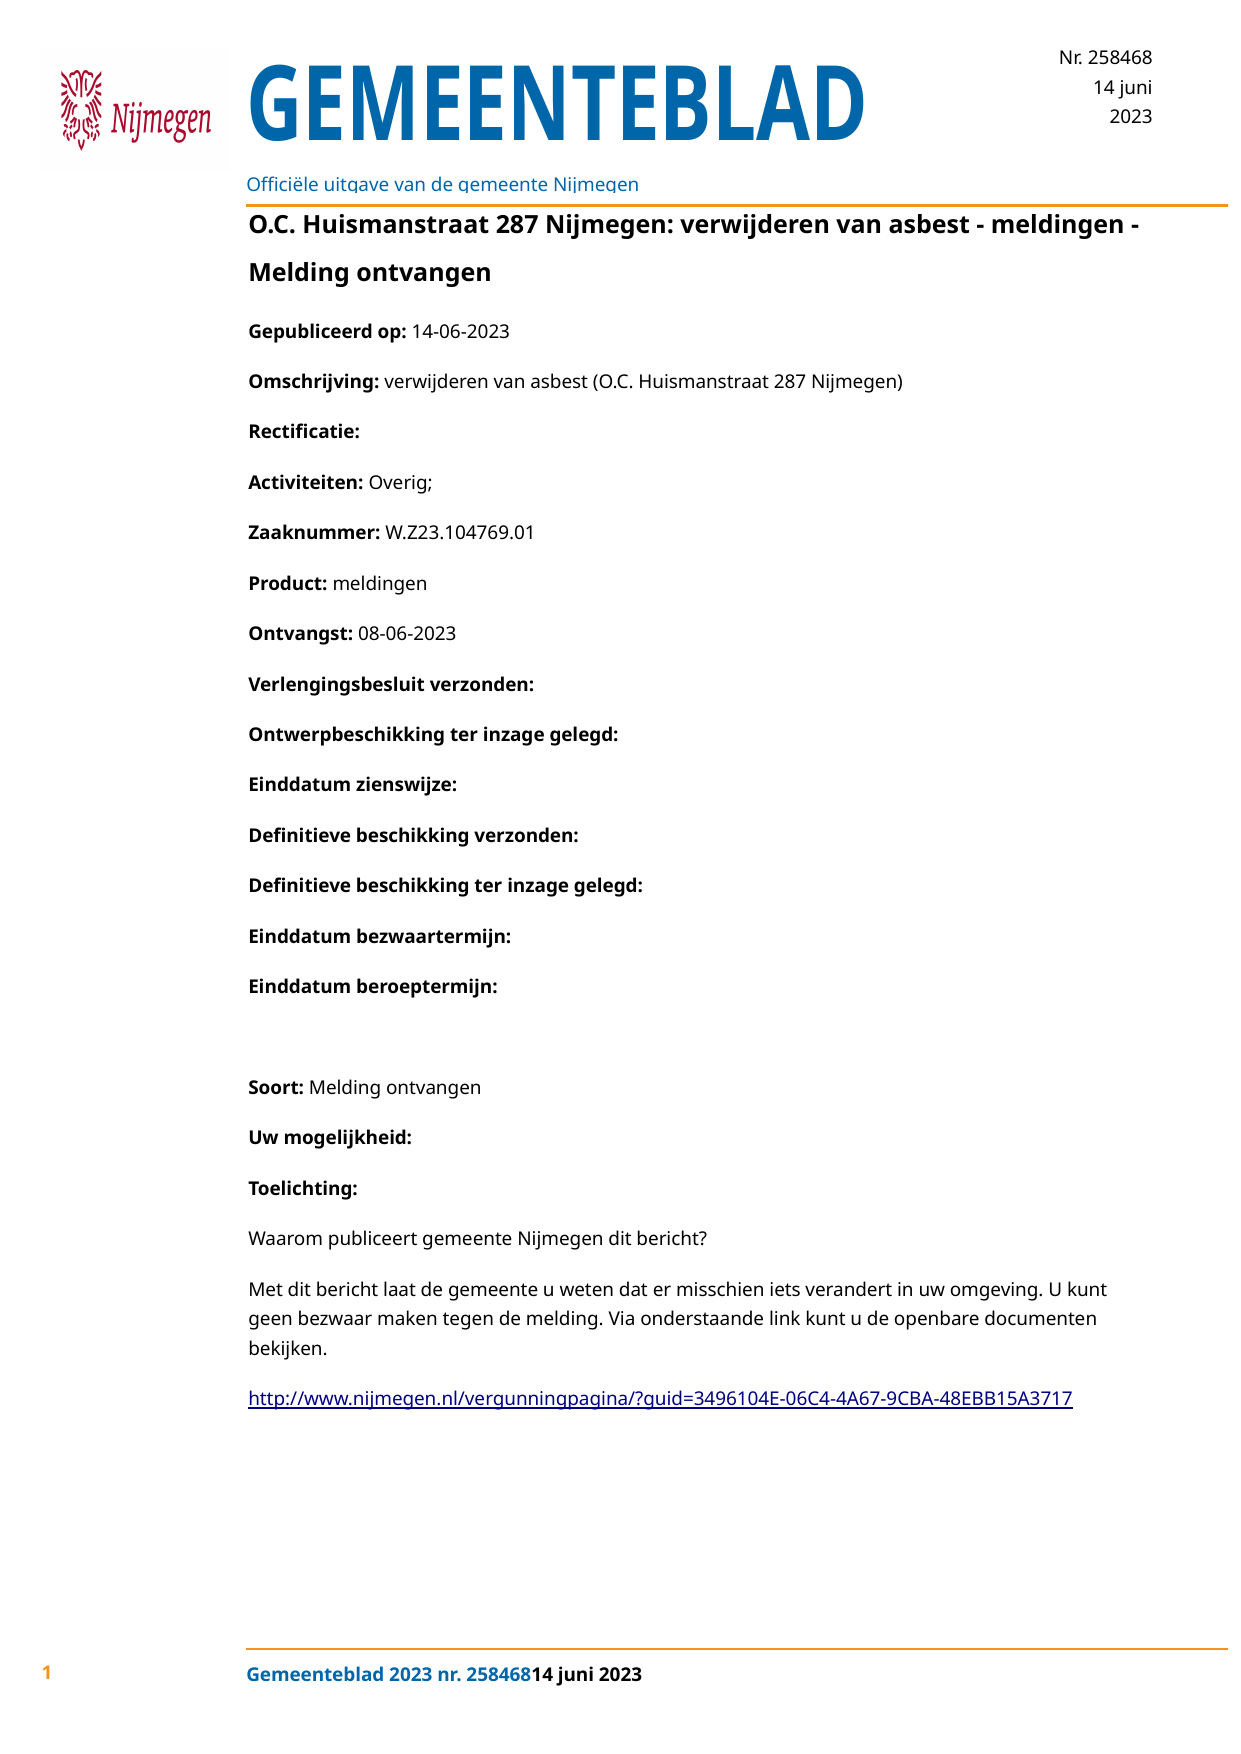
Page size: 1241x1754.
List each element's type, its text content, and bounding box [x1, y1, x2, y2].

text Definitieve beschikking ter inzage gelegd: [248, 872, 1152, 898]
text Einddatum bezwaartermijn: [248, 923, 1152, 949]
text Uw mogelijkheid: [248, 1124, 1152, 1150]
text Einddatum beroeptermijn: [248, 973, 1152, 999]
text Einddatum zienswijze: [248, 772, 1152, 797]
text Activiteiten: Overig; [248, 469, 1152, 495]
text Definitieve beschikking verzonden: [248, 822, 1152, 848]
text Ontvangst: 08-06-2023 [248, 620, 1152, 646]
picture [41, 47, 231, 172]
text Ontwerpbeschikking ter inzage gelegd: [248, 721, 1152, 747]
text http://www.nijmegen.nl/vergunningpagina/?guid=3496104E-06C4-4A67-9CBA-48EBB15A3717 [248, 1385, 1152, 1411]
text Zaaknummer: W.Z23.104769.01 [248, 519, 1152, 545]
text Met dit bericht laat de gemeente u weten dat er misschien iets verandert in uw omgeving. U kunt geen bezwaar maken tegen de melding. Via onderstaande link kunt u de openbare documenten bekijken. [248, 1276, 1152, 1361]
text Verlengingsbesluit verzonden: [248, 671, 1152, 697]
text Product: meldingen [248, 570, 1152, 596]
text Toelichting: [248, 1175, 1152, 1201]
text Gepubliceerd op: 14-06-2023 [248, 318, 1152, 344]
text Soort: Melding ontvangen [248, 1074, 1152, 1100]
text Waarom publiceert gemeente Nijmegen dit bericht? [248, 1225, 1152, 1251]
text Omschrijving: verwijderen van asbest (O.C. Huismanstraat 287 Nijmegen) [248, 368, 1152, 394]
text Rectificatie: [248, 419, 1152, 444]
text O.C. Huismanstraat 287 Nijmegen: verwijderen van asbest - meldingen - Melding ontvangen [248, 207, 1152, 288]
